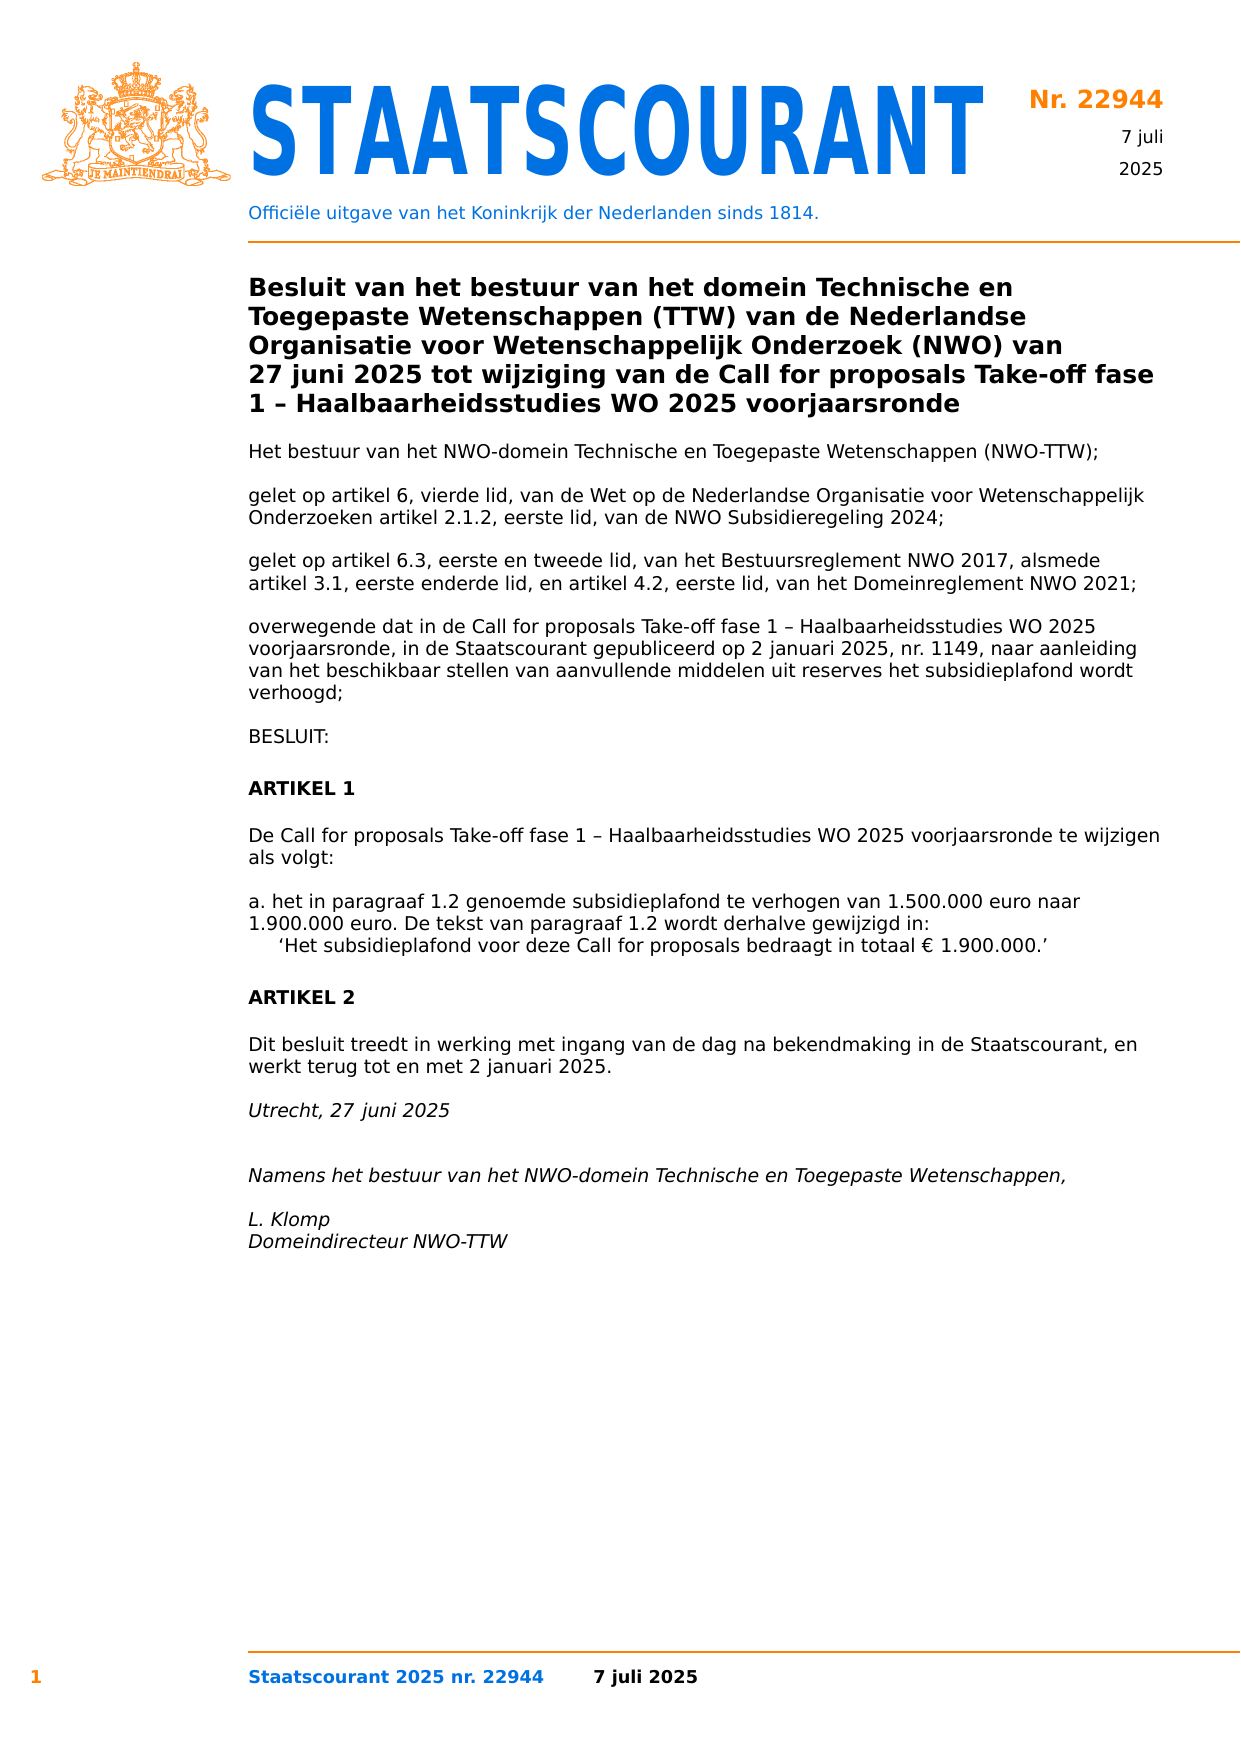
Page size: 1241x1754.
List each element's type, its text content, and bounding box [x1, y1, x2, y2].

text Utrecht, 27 juni 2025 [248, 1099, 1163, 1122]
text gelet op artikel 6.3, eerste en tweede lid, van het Bestuursreglement NWO 2017, alsmede artikel 3.1, eerste enderde lid, en artikel 4.2, eerste lid, van het Domeinreglement NWO 2021; [248, 550, 1163, 594]
table_header Nr. 22944 [998, 62, 1240, 121]
text ‘Het subsidieplafond voor deze Call for proposals bedraagt in totaal € 1.900.000.’ [278, 935, 1163, 957]
text BESLUIT: [248, 726, 1163, 748]
subtitle ARTIKEL 2 [248, 987, 1163, 1009]
picture [41, 62, 231, 186]
table_cell Officiële uitgave van het Koninkrijk der Nederlanden sinds 1814. [248, 203, 1240, 241]
text Namens het bestuur van het NWO-domein Technische en Toegepaste Wetenschappen, L. Klomp Domeindirecteur NWO-TTW [248, 1143, 1163, 1253]
text Dit besluit treedt in werking met ingang van de dag na bekendmaking in de Staatscourant, en werkt terug tot en met 2 januari 2025. [248, 1034, 1163, 1078]
subtitle ARTIKEL 1 [248, 778, 1163, 800]
table_cell 2025 [998, 153, 1240, 203]
text gelet op artikel 6, vierde lid, van de Wet op de Nederlandse Organisatie voor Wetenschappelijk Onderzoeken artikel 2.1.2, eerste lid, van de NWO Subsidieregeling 2024; [248, 484, 1163, 528]
text overwegende dat in de Call for proposals Take-oﬀ fase 1 – Haalbaarheidsstudies WO 2025 voorjaarsronde, in de Staatscourant gepubliceerd op 2 januari 2025, nr. 1149, naar aanleiding van het beschikbaar stellen van aanvullende middelen uit reserves het subsidieplafond wordt verhoogd; [248, 616, 1163, 704]
text a. het in paragraaf 1.2 genoemde subsidieplafond te verhogen van 1.500.000 euro naar 1.900.000 euro. De tekst van paragraaf 1.2 wordt derhalve gewijzigd in: [248, 891, 1163, 935]
text De Call for proposals Take-oﬀ fase 1 – Haalbaarheidsstudies WO 2025 voorjaarsronde te wijzigen als volgt: [248, 825, 1163, 869]
table_header STAATSCOURANT [248, 62, 998, 203]
table_cell 7 juli [998, 121, 1240, 153]
text Het bestuur van het NWO-domein Technische en Toegepaste Wetenschappen (NWO-TTW); [248, 441, 1163, 463]
subtitle Besluit van het bestuur van het domein Technische en Toegepaste Wetenschappen (TTW) van de Nederlandse Organisatie voor Wetenschappelijk Onderzoek (NWO) van 27 juni 2025 tot wijziging van de Call for proposals Take-oﬀ fase 1 – Haalbaarheidsstudies WO 2025 voorjaarsronde [248, 273, 1163, 419]
table_header [25, 62, 248, 241]
